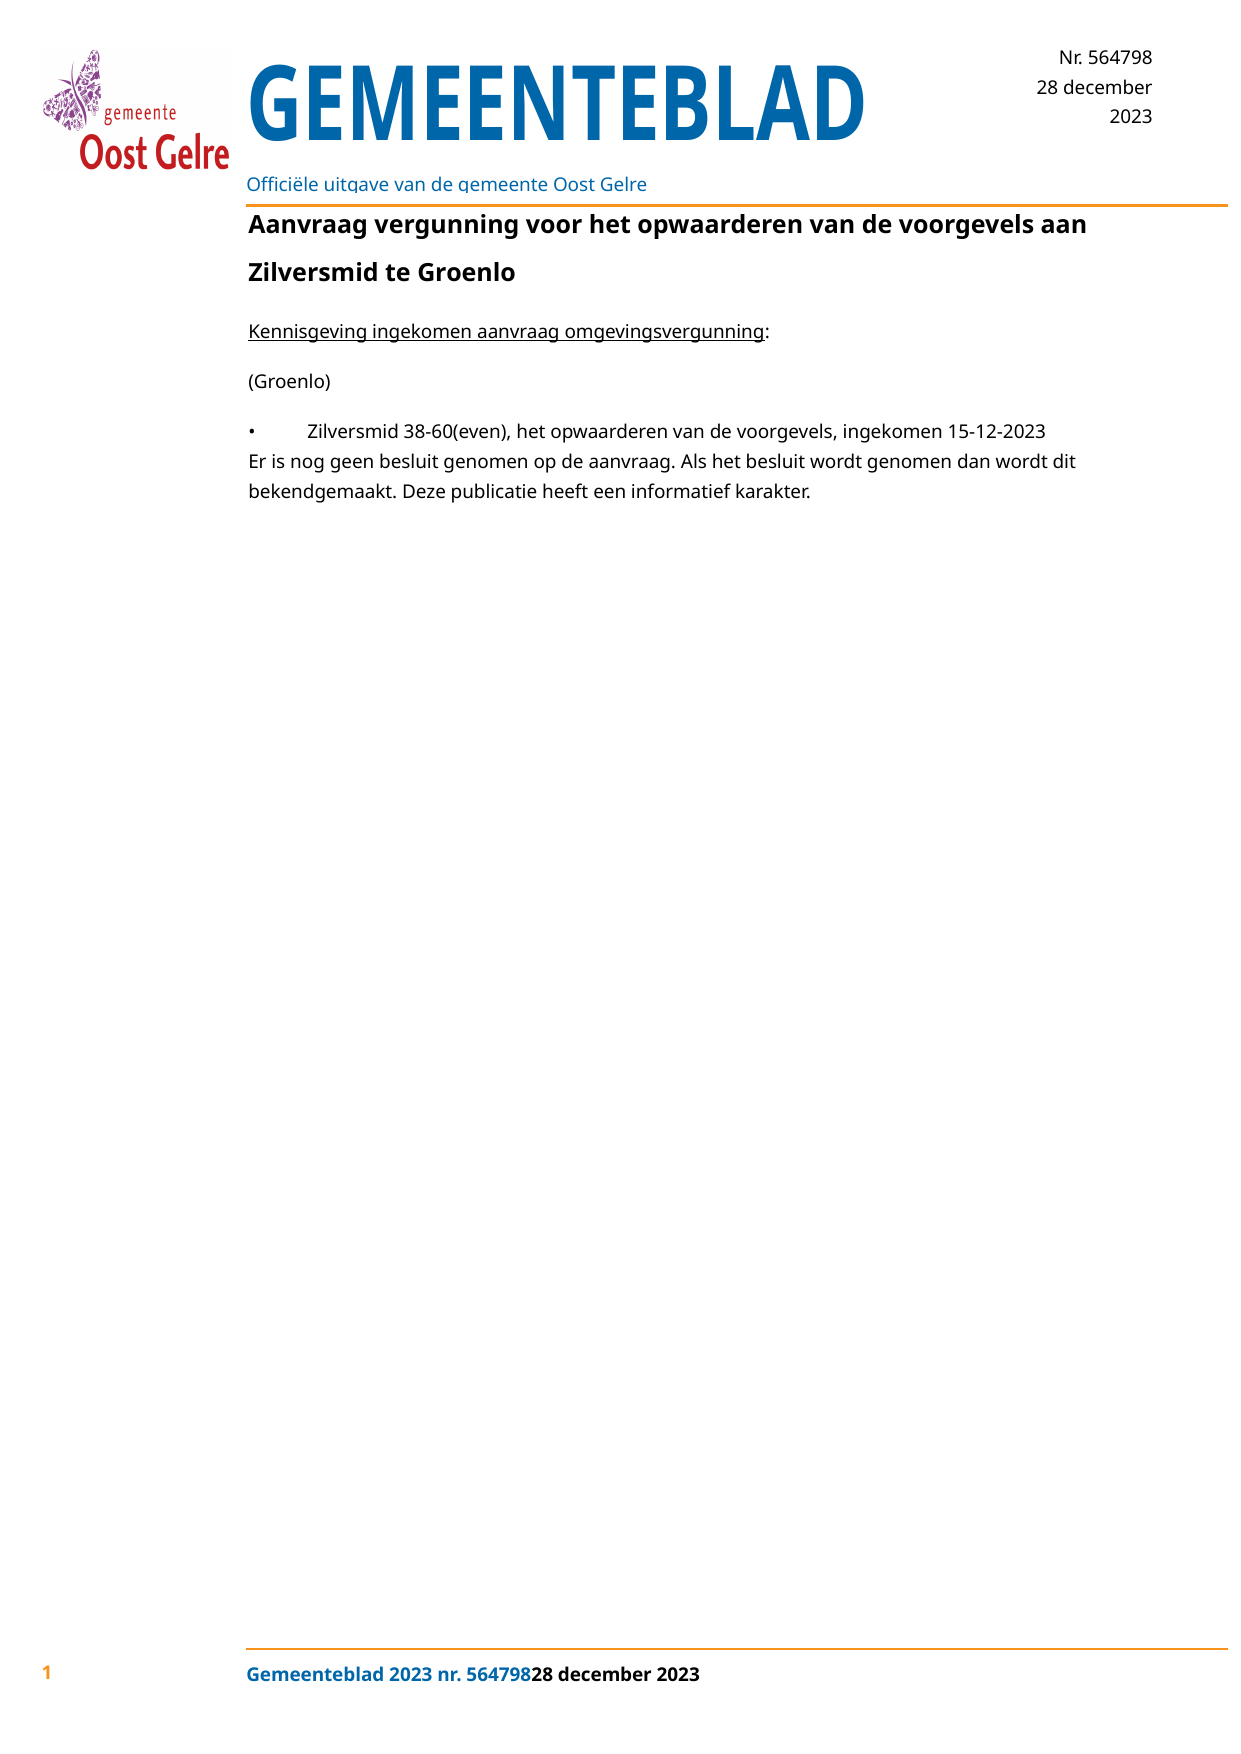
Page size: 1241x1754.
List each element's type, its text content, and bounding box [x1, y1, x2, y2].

text Aanvraag vergunning voor het opwaarderen van de voorgevels aan Zilversmid te Groenlo [248, 207, 1152, 288]
text Er is nog geen besluit genomen op de aanvraag. Als het besluit wordt genomen dan wordt dit bekendgemaakt. Deze publicatie heeft een informatief karakter. [248, 448, 1152, 504]
list Zilversmid 38-60(even), het opwaarderen van de voorgevels, ingekomen 15-12-2023 [248, 419, 1152, 444]
text (Groenlo) [248, 368, 1152, 394]
text Kennisgeving ingekomen aanvraag omgevingsvergunning: [248, 318, 1152, 344]
picture [41, 47, 231, 172]
